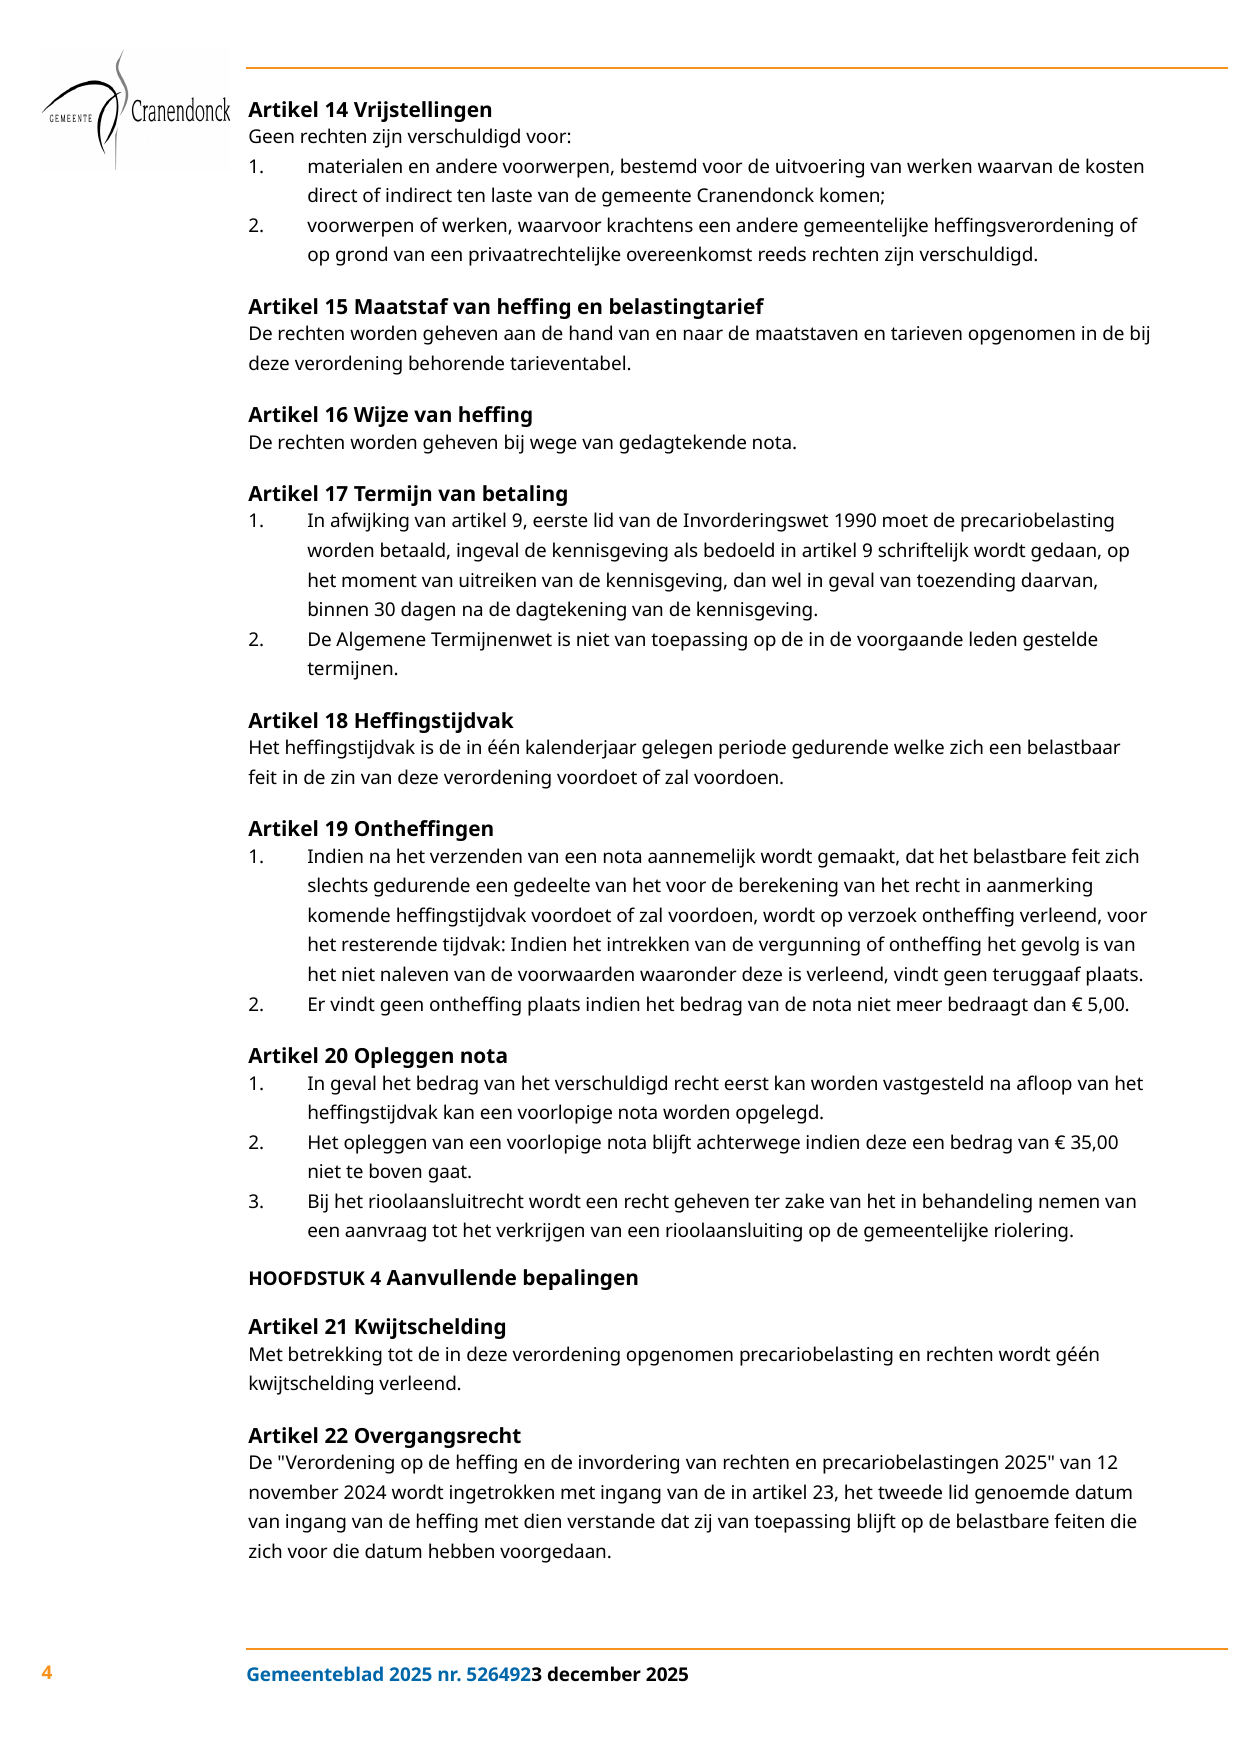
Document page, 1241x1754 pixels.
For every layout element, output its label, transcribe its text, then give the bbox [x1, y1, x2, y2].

list De Algemene Termijnenwet is niet van toepassing op de in de voorgaande leden gestelde termijnen. [248, 626, 1152, 681]
list Er vindt geen ontheffing plaats indien het bedrag van de nota niet meer bedraagt dan € 5,00. [248, 991, 1152, 1017]
text HOOFDSTUK 4 Aanvullende bepalingen [248, 1263, 1152, 1292]
text De "Verordening op de heffing en de invordering van rechten en precariobelastingen 2025" van 12 november 2024 wordt ingetrokken met ingang van de in artikel 23, het tweede lid genoemde datum van ingang van de heffing met dien verstande dat zij van toepassing blijft op de belastbare feiten die zich voor die datum hebben voorgedaan. [248, 1449, 1152, 1564]
text Geen rechten zijn verschuldigd voor: [248, 123, 1152, 149]
text De rechten worden geheven bij wege van gedagtekende nota. [248, 429, 1152, 454]
text Artikel 15 Maatstaf van heffing en belastingtarief [248, 292, 1152, 320]
text Artikel 20 Opleggen nota [248, 1041, 1152, 1070]
text Artikel 21 Kwijtschelding [248, 1312, 1152, 1341]
text Artikel 19 Ontheffingen [248, 814, 1152, 843]
text Artikel 22 Overgangsrecht [248, 1421, 1152, 1449]
list Bij het rioolaansluitrecht wordt een recht geheven ter zake van het in behandeling nemen van een aanvraag tot het verkrijgen van een rioolaansluiting op de gemeentelijke riolering. [248, 1188, 1152, 1243]
list Het opleggen van een voorlopige nota blijft achterwege indien deze een bedrag van € 35,00 niet te boven gaat. [248, 1129, 1152, 1184]
picture [41, 47, 231, 172]
list voorwerpen of werken, waarvoor krachtens een andere gemeentelijke heffingsverordening of op grond van een privaatrechtelijke overeenkomst reeds rechten zijn verschuldigd. [248, 212, 1152, 267]
list Indien na het verzenden van een nota aannemelijk wordt gemaakt, dat het belastbare feit zich slechts gedurende een gedeelte van het voor de berekening van het recht in aanmerking komende heffingstijdvak voordoet of zal voordoen, wordt op verzoek ontheffing verleend, voor het resterende tijdvak: Indien het intrekken van de vergunning of ontheffing het gevolg is van het niet naleven van de voorwaarden waaronder deze is verleend, vindt geen teruggaaf plaats. [248, 843, 1152, 987]
text Met betrekking tot de in deze verordening opgenomen precariobelasting en rechten wordt géén kwijtschelding verleend. [248, 1341, 1152, 1396]
text Artikel 16 Wijze van heffing [248, 400, 1152, 429]
text Artikel 18 Heffingstijdvak [248, 706, 1152, 734]
list In geval het bedrag van het verschuldigd recht eerst kan worden vastgesteld na afloop van het heffingstijdvak kan een voorlopige nota worden opgelegd. [248, 1070, 1152, 1125]
list In afwijking van artikel 9, eerste lid van de Invorderingswet 1990 moet de precariobelasting worden betaald, ingeval de kennisgeving als bedoeld in artikel 9 schriftelijk wordt gedaan, op het moment van uitreiken van de kennisgeving, dan wel in geval van toezending daarvan, binnen 30 dagen na de dagtekening van de kennisgeving. [248, 508, 1152, 622]
text Artikel 14 Vrijstellingen [248, 95, 1152, 123]
list materialen en andere voorwerpen, bestemd voor de uitvoering van werken waarvan de kosten direct of indirect ten laste van de gemeente Cranendonck komen; [248, 153, 1152, 208]
text Artikel 17 Termijn van betaling [248, 479, 1152, 508]
text De rechten worden geheven aan de hand van en naar de maatstaven en tarieven opgenomen in de bij deze verordening behorende tarieventabel. [248, 320, 1152, 376]
text Het heffingstijdvak is de in één kalenderjaar gelegen periode gedurende welke zich een belastbaar feit in de zin van deze verordening voordoet of zal voordoen. [248, 734, 1152, 790]
